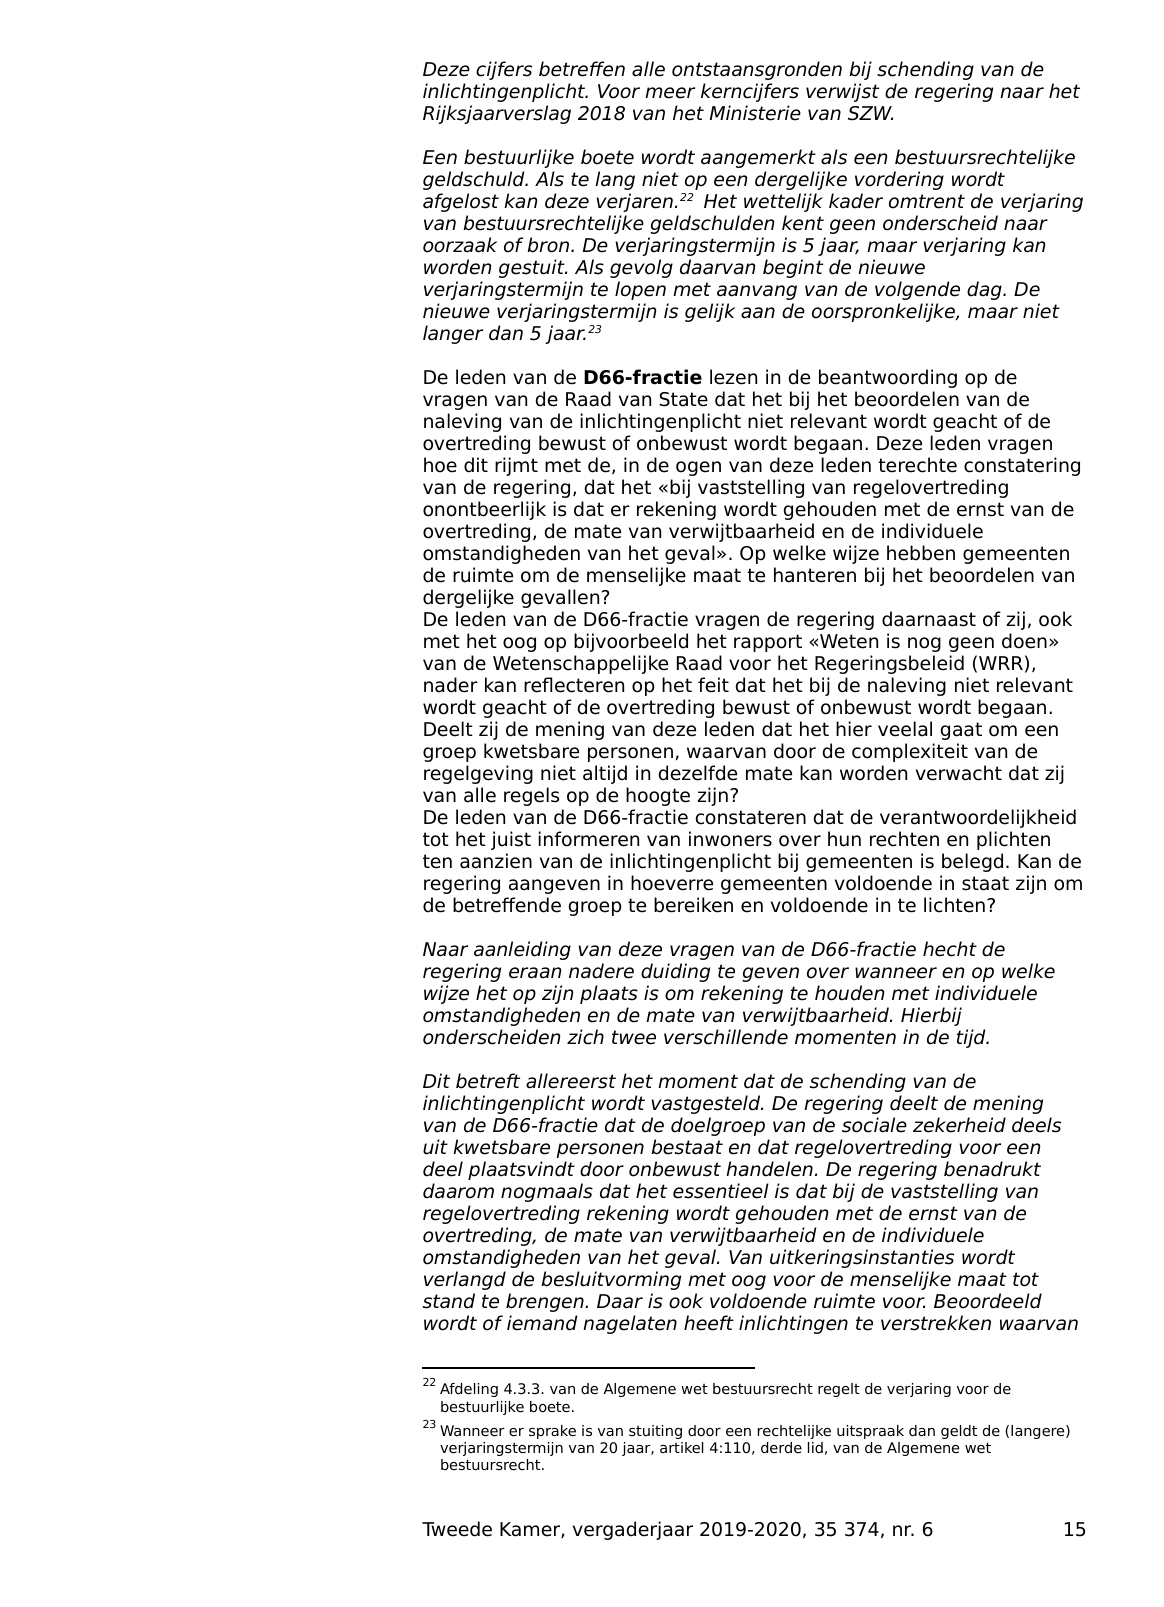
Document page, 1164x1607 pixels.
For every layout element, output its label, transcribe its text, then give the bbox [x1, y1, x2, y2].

text Dit betreft allereerst het moment dat de schending van de inlichtingenplicht wordt vastgesteld. De regering deelt de mening van de D66-fractie dat de doelgroep van de sociale zekerheid deels uit kwetsbare personen bestaat en dat regelovertreding voor een deel plaatsvindt door onbewust handelen. De regering benadrukt daarom nogmaals dat het essentieel is dat bij de vaststelling van regelovertreding rekening wordt gehouden met de ernst van de overtreding, de mate van verwijtbaarheid en de individuele omstandigheden van het geval. Van uitkeringsinstanties wordt verlangd de besluitvorming met oog voor de menselijke maat tot stand te brengen. Daar is ook voldoende ruimte voor. Beoordeeld wordt of iemand nagelaten heeft inlichtingen te verstrekken waarvan [422, 1071, 1087, 1335]
text Naar aanleiding van deze vragen van de D66-fractie hecht de regering eraan nadere duiding te geven over wanneer en op welke wijze het op zijn plaats is om rekening te houden met individuele omstandigheden en de mate van verwijtbaarheid. Hierbij onderscheiden zich twee verschillende momenten in de tijd. [422, 939, 1087, 1049]
text Afdeling 4.3.3. van de Algemene wet bestuursrecht regelt de verjaring voor de bestuurlijke boete. [422, 1377, 1087, 1416]
text Wanneer er sprake is van stuiting door een rechtelijke uitspraak dan geldt de (langere) verjaringstermijn van 20 jaar, artikel 4:110, derde lid, van de Algemene wet bestuursrecht. [422, 1418, 1087, 1474]
text De leden van de D66-fractie vragen de regering daarnaast of zij, ook met het oog op bijvoorbeeld het rapport «Weten is nog geen doen» van de Wetenschappelijke Raad voor het Regeringsbeleid (WRR), nader kan reflecteren op het feit dat het bij de naleving niet relevant wordt geacht of de overtreding bewust of onbewust wordt begaan. Deelt zij de mening van deze leden dat het hier veelal gaat om een groep kwetsbare personen, waarvan door de complexiteit van de regelgeving niet altijd in dezelfde mate kan worden verwacht dat zij van alle regels op de hoogte zijn? [422, 609, 1087, 807]
text De leden van de D66-fractie constateren dat de verantwoordelijkheid tot het juist informeren van inwoners over hun rechten en plichten ten aanzien van de inlichtingenplicht bij gemeenten is belegd. Kan de regering aangeven in hoeverre gemeenten voldoende in staat zijn om de betreffende groep te bereiken en voldoende in te lichten? [422, 807, 1087, 917]
text Deze cijfers betreffen alle ontstaansgronden bij schending van de inlichtingenplicht. Voor meer kerncijfers verwijst de regering naar het Rijksjaarverslag 2018 van het Ministerie van SZW. [422, 59, 1087, 125]
text Een bestuurlijke boete wordt aangemerkt als een bestuursrechtelijke geldschuld. Als te lang niet op een dergelijke vordering wordt afgelost kan deze verjaren. Het wettelijk kader omtrent de verjaring van bestuursrechtelijke geldschulden kent geen onderscheid naar oorzaak of bron. De verjaringstermijn is 5 jaar, maar verjaring kan worden gestuit. Als gevolg daarvan begint de nieuwe verjaringstermijn te lopen met aanvang van de volgende dag. De nieuwe verjaringstermijn is gelijk aan de oorspronkelijke, maar niet langer dan 5 jaar. [422, 147, 1087, 345]
text De leden van de D66-fractie lezen in de beantwoording op de vragen van de Raad van State dat het bij het beoordelen van de naleving van de inlichtingenplicht niet relevant wordt geacht of de overtreding bewust of onbewust wordt begaan. Deze leden vragen hoe dit rijmt met de, in de ogen van deze leden terechte constatering van de regering, dat het «bij vaststelling van regelovertreding onontbeerlijk is dat er rekening wordt gehouden met de ernst van de overtreding, de mate van verwijtbaarheid en de individuele omstandigheden van het geval». Op welke wijze hebben gemeenten de ruimte om de menselijke maat te hanteren bij het beoordelen van dergelijke gevallen? [422, 367, 1087, 609]
